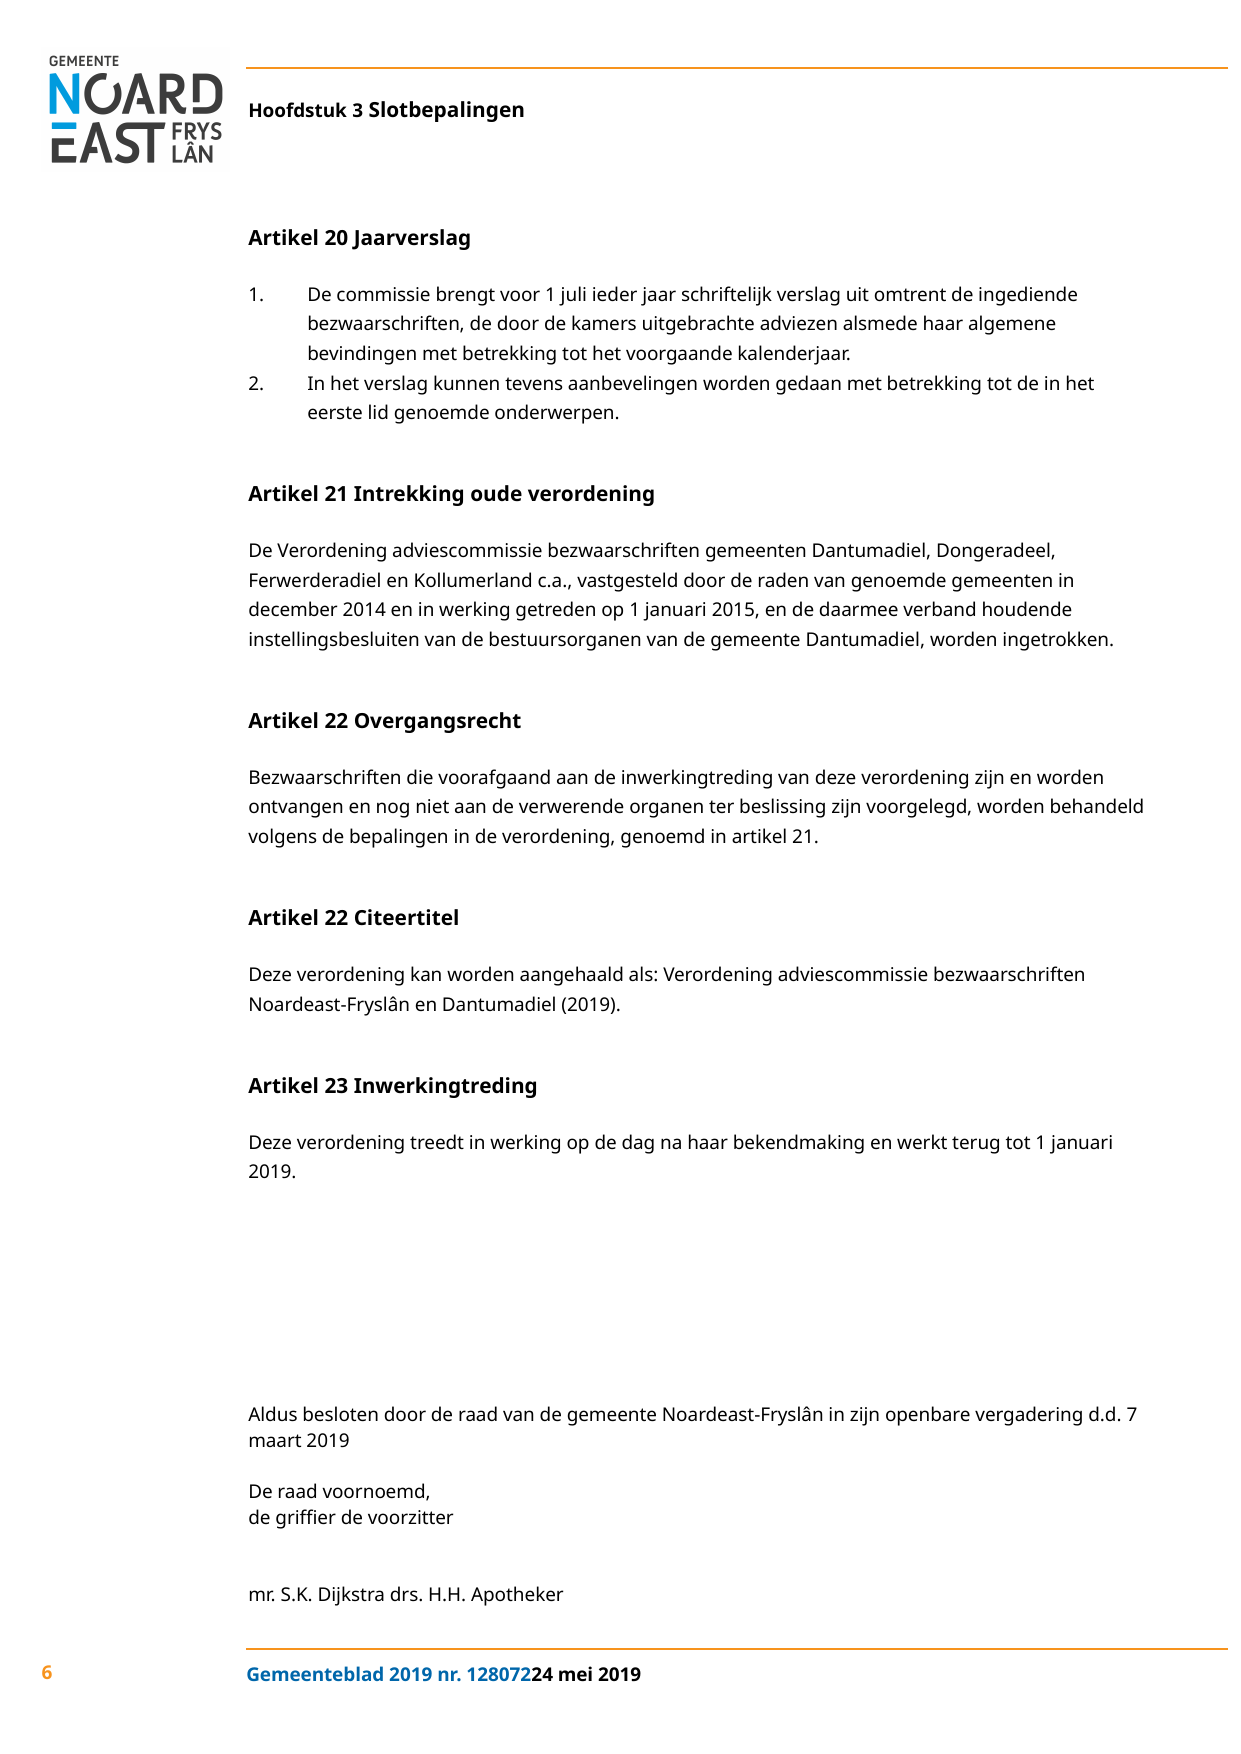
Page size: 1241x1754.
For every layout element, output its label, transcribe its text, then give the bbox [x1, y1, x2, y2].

text Artikel 22 Citeertitel [248, 903, 1152, 932]
text Deze verordening kan worden aangehaald als: Verordening adviescommissie bezwaarschriften Noardeast-Fryslân en Dantumadiel (2019). [248, 961, 1152, 1017]
list In het verslag kunnen tevens aanbevelingen worden gedaan met betrekking tot de in het eerste lid genoemde onderwerpen. [248, 370, 1152, 425]
text Artikel 23 Inwerkingtreding [248, 1071, 1152, 1099]
text Aldus besloten door de raad van de gemeente Noardeast-Fryslân in zijn openbare vergadering d.d. 7 maart 2019 [248, 1401, 1152, 1453]
text mr. S.K. Dijkstra drs. H.H. Apotheker [248, 1581, 1152, 1607]
text De Verordening adviescommissie bezwaarschriften gemeenten Dantumadiel, Dongeradeel, Ferwerderadiel en Kollumerland c.a., vastgesteld door de raden van genoemde gemeenten in december 2014 en in werking getreden op 1 januari 2015, en de daarmee verband houdende instellingsbesluiten van de bestuursorganen van de gemeente Dantumadiel, worden ingetrokken. [248, 537, 1152, 652]
text Artikel 22 Overgangsrecht [248, 706, 1152, 734]
text Artikel 20 Jaarverslag [248, 223, 1152, 251]
list De commissie brengt voor 1 juli ieder jaar schriftelijk verslag uit omtrent de ingediende bezwaarschriften, de door de kamers uitgebrachte adviezen alsmede haar algemene bevindingen met betrekking tot het voorgaande kalenderjaar. [248, 281, 1152, 366]
text Artikel 21 Intrekking oude verordening [248, 479, 1152, 508]
text Hoofdstuk 3 Slotbepalingen [248, 95, 1152, 123]
text De raad voornoemd, [248, 1478, 1152, 1504]
text de griffier de voorzitter [248, 1504, 1152, 1530]
text Bezwaarschriften die voorafgaand aan de inwerkingtreding van deze verordening zijn en worden ontvangen en nog niet aan de verwerende organen ter beslissing zijn voorgelegd, worden behandeld volgens de bepalingen in de verordening, genoemd in artikel 21. [248, 764, 1152, 849]
text Deze verordening treedt in werking op de dag na haar bekendmaking en werkt terug tot 1 januari 2019. [248, 1129, 1152, 1184]
picture [41, 47, 231, 172]
